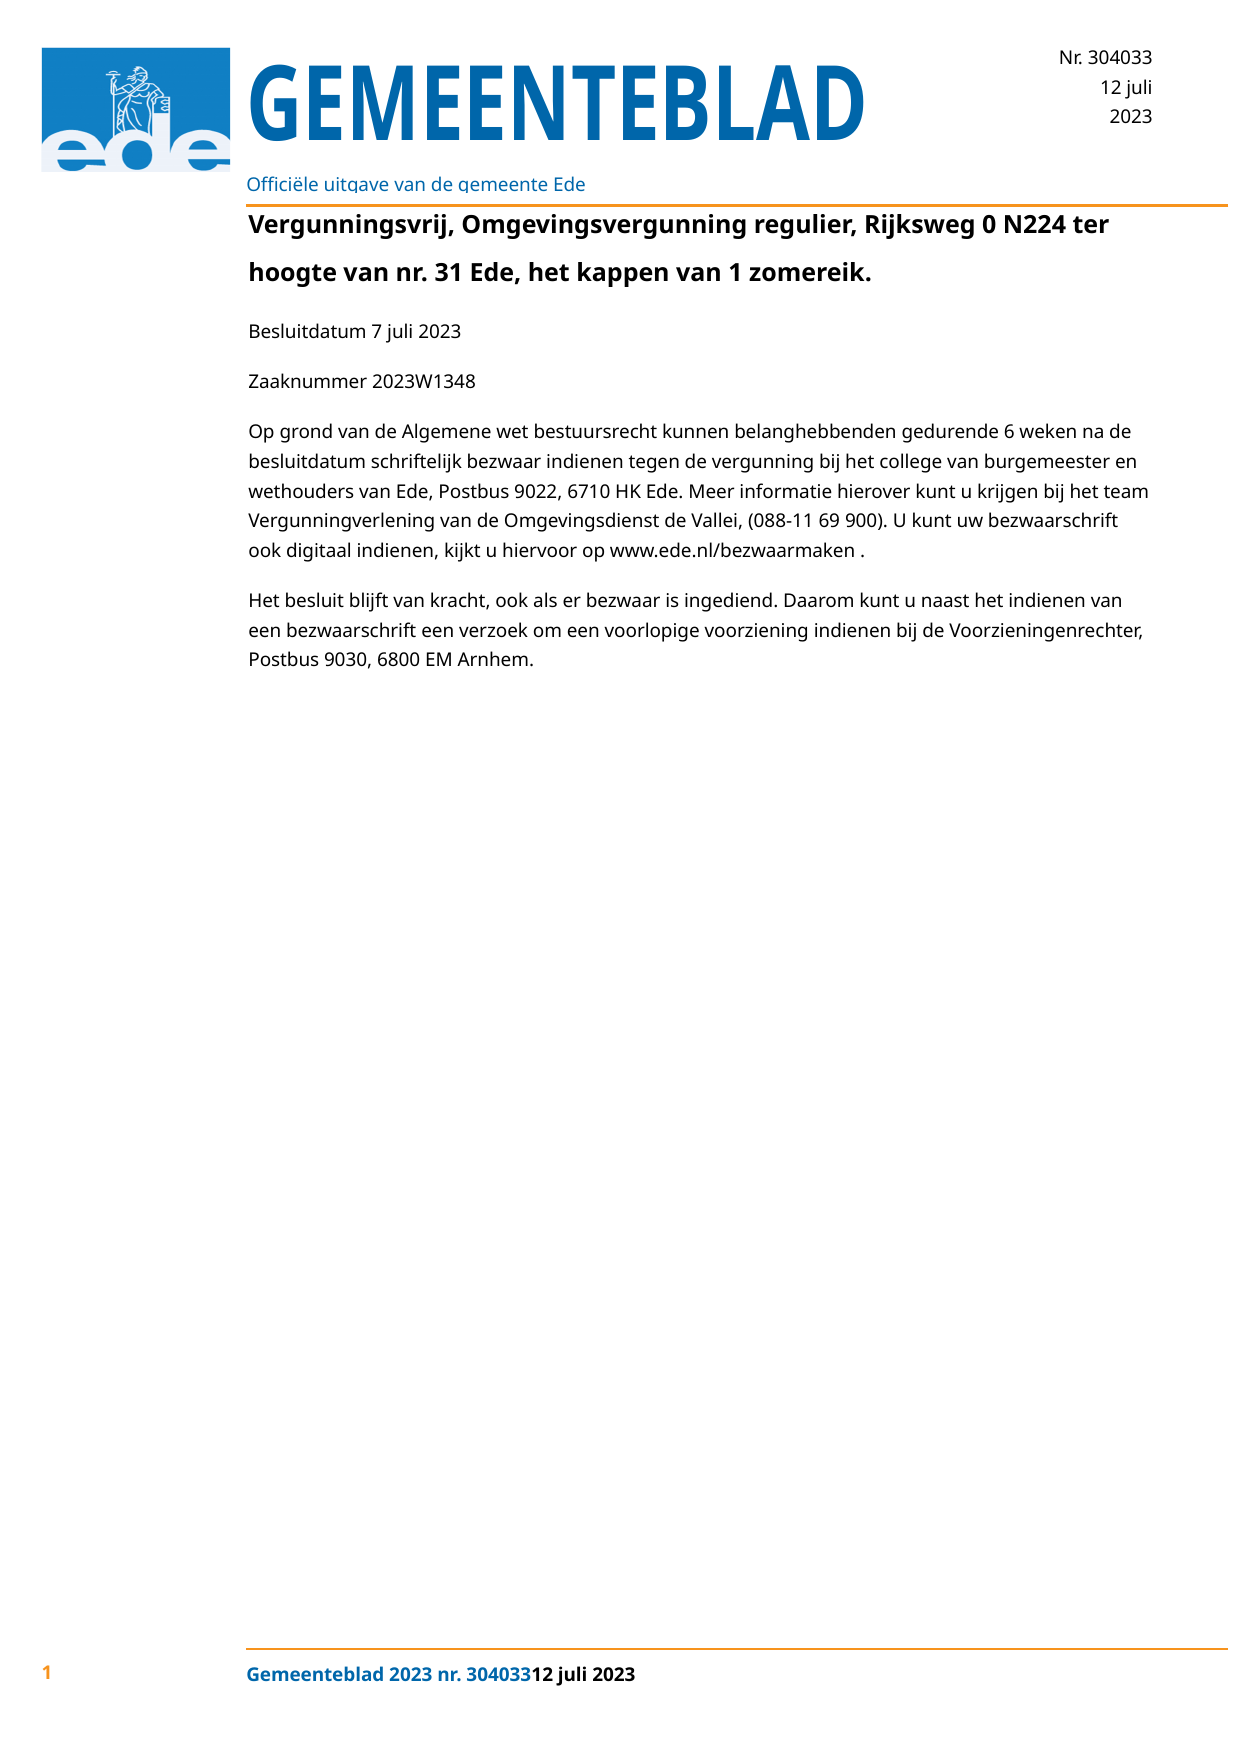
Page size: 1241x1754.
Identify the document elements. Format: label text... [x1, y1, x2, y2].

text Op grond van de Algemene wet bestuursrecht kunnen belanghebbenden gedurende 6 weken na de besluitdatum schriftelijk bezwaar indienen tegen de vergunning bij het college van burgemeester en wethouders van Ede, Postbus 9022, 6710 HK Ede. Meer informatie hierover kunt u krijgen bij het team Vergunningverlening van de Omgevingsdienst de Vallei, (088-11 69 900). U kunt uw bezwaarschrift ook digitaal indienen, kijkt u hiervoor op www.ede.nl/bezwaarmaken . [248, 419, 1152, 563]
text Besluitdatum 7 juli 2023 [248, 318, 1152, 344]
text Vergunningsvrij, Omgevingsvergunning regulier, Rijksweg 0 N224 ter hoogte van nr. 31 Ede, het kappen van 1 zomereik. [248, 207, 1152, 288]
text Het besluit blijft van kracht, ook als er bezwaar is ingediend. Daarom kunt u naast het indienen van een bezwaarschrift een verzoek om een voorlopige voorziening indienen bij de Voorzieningenrechter, Postbus 9030, 6800 EM Arnhem. [248, 587, 1152, 672]
picture [41, 47, 231, 172]
text Zaaknummer 2023W1348 [248, 368, 1152, 394]
